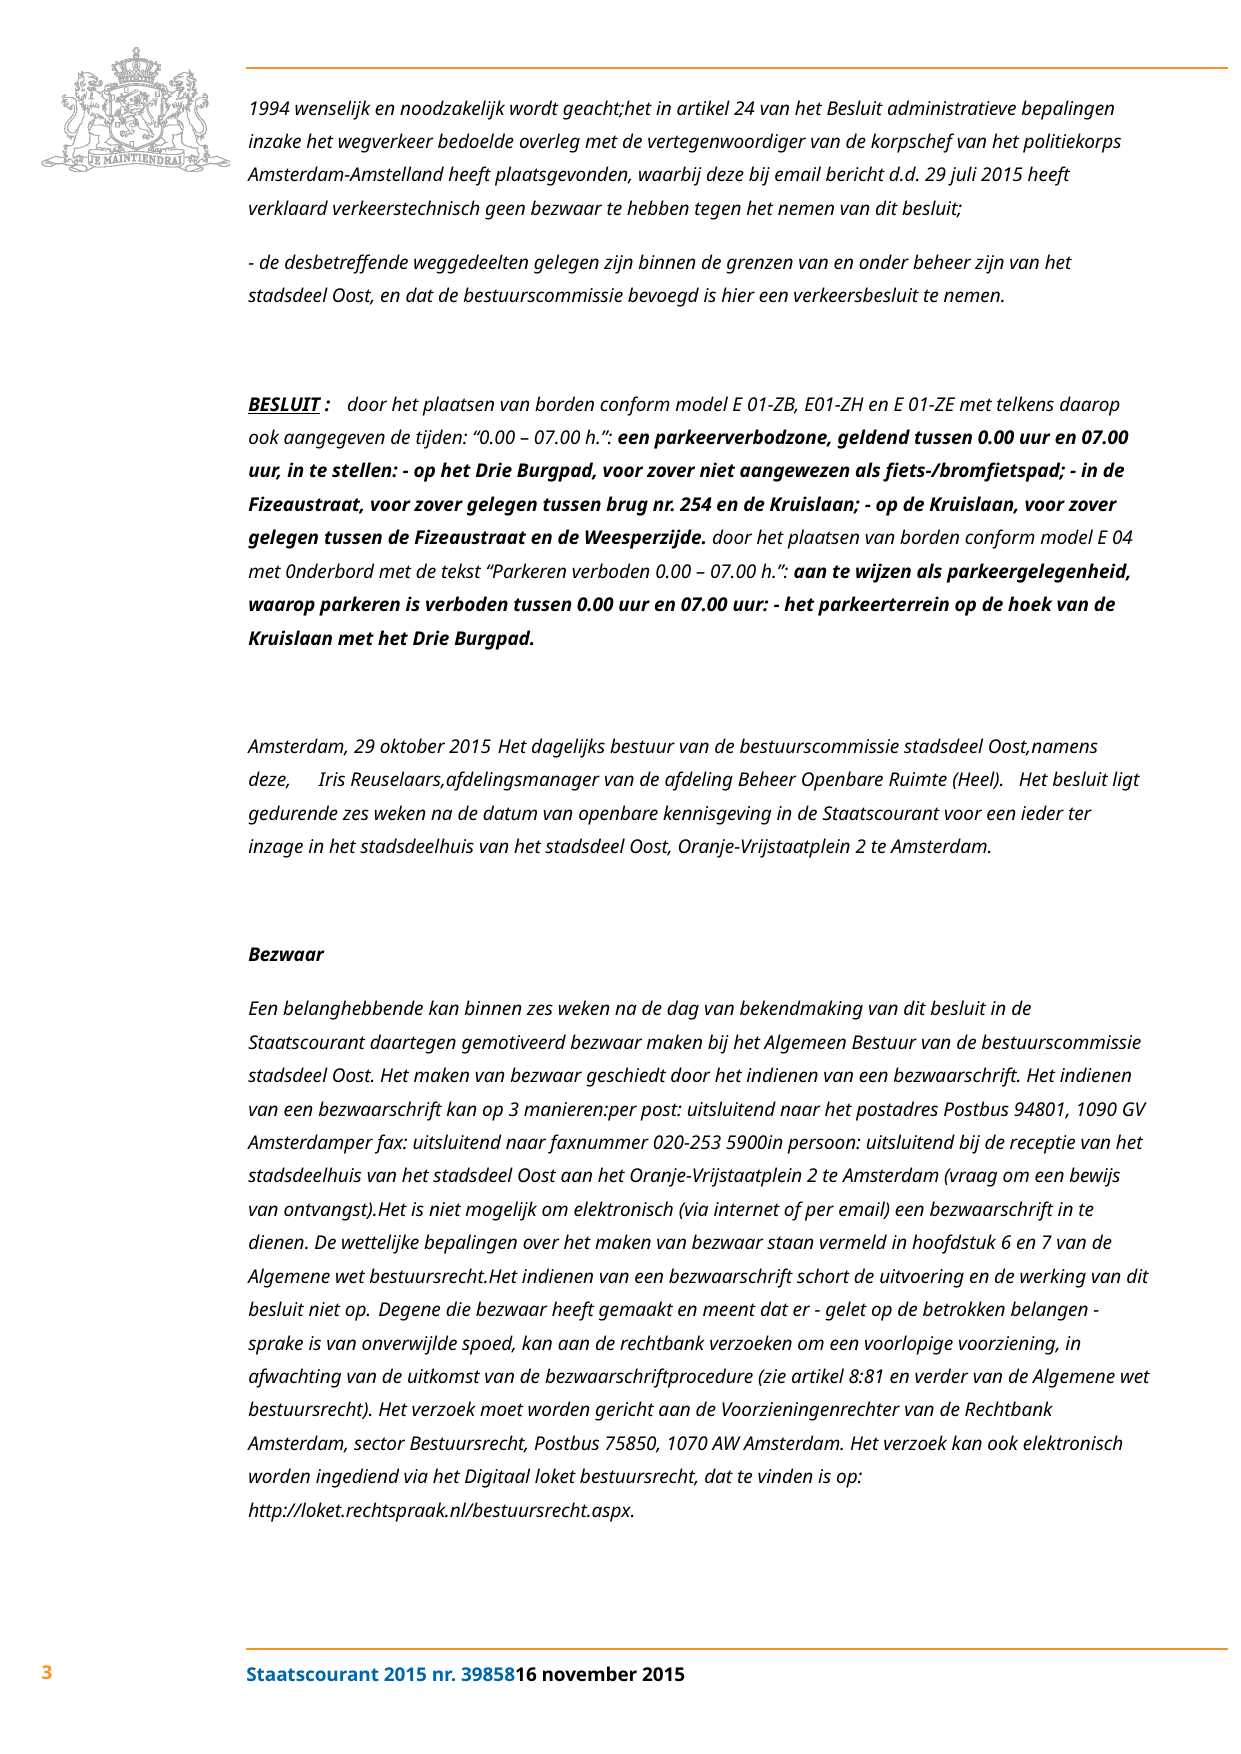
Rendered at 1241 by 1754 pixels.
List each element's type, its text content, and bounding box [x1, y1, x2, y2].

text - de desbetreffende weggedeelten gelegen zijn binnen de grenzen van en onder beheer zijn van het stadsdeel Oost, en dat de bestuurscommissie bevoegd is hier een verkeersbesluit te nemen. [248, 249, 1152, 308]
text Een belanghebbende kan binnen zes weken na de dag van bekendmaking van dit besluit in de Staatscourant daartegen gemotiveerd bezwaar maken bij het Algemeen Bestuur van de bestuurscommissie stadsdeel Oost. Het maken van bezwaar geschiedt door het indienen van een bezwaarschrift. Het indienen van een bezwaarschrift kan op 3 manieren:per post: uitsluitend naar het postadres Postbus 94801, 1090 GV Amsterdamper fax: uitsluitend naar faxnummer 020-253 5900in persoon: uitsluitend bij de receptie van het stadsdeelhuis van het stadsdeel Oost aan het Oranje-Vrijstaatplein 2 te Amsterdam (vraag om een bewijs van ontvangst).Het is niet mogelijk om elektronisch (via internet of per email) een bezwaarschrift in te dienen. De wettelijke bepalingen over het maken van bezwaar staan vermeld in hoofdstuk 6 en 7 van de Algemene wet bestuursrecht.Het indienen van een bezwaarschrift schort de uitvoering en de werking van dit besluit niet op. Degene die bezwaar heeft gemaakt en meent dat er - gelet op de betrokken belangen - sprake is van onverwijlde spoed, kan aan de rechtbank verzoeken om een voorlopige voorziening, in afwachting van de uitkomst van de bezwaarschriftprocedure (zie artikel 8:81 en verder van de Algemene wet bestuursrecht). Het verzoek moet worden gericht aan de Voorzieningenrechter van de Rechtbank Amsterdam, sector Bestuursrecht, Postbus 75850, 1070 AW Amsterdam. Het verzoek kan ook elektronisch worden ingediend via het Digitaal loket bestuursrecht, dat te vinden is op: http://loket.rechtspraak.nl/bestuursrecht.aspx. [248, 995, 1152, 1523]
picture [41, 47, 231, 172]
text Bezwaar [248, 941, 1152, 967]
text 1994 wenselijk en noodzakelijk wordt geacht;het in artikel 24 van het Besluit administratieve bepalingen inzake het wegverkeer bedoelde overleg met de vertegenwoordiger van de korpschef van het politiekorps Amsterdam-Amstelland heeft plaats­gevonden, waarbij deze bij email bericht d.d. 29 juli 2015 heeft verklaard verkeerstechnisch geen bezwaar te hebben tegen het nemen van dit besluit; [248, 95, 1152, 221]
text BESLUIT : door het plaatsen van borden conform model E 01-ZB, E01-ZH en E 01-ZE met telkens daarop ook aangegeven de tijden: “0.00 – 07.00 h.”: een parkeerverbodzone, geldend tussen 0.00 uur en 07.00 uur, in te stellen: - op het Drie Burgpad, voor zover niet aangewezen als fiets-/bromfietspad; - in de Fizeaustraat, voor zover gelegen tussen brug nr. 254 en de Kruislaan; - op de Kruislaan, voor zover gelegen tussen de Fizeaustraat en de Weesperzijde. door het plaatsen van borden conform model E 04 met 0nderbord met de tekst “Parkeren verboden 0.00 – 07.00 h.”: aan te wijzen als parkeergelegenheid, waarop parkeren is verboden tussen 0.00 uur en 07.00 uur: - het parkeerterrein op de hoek van de Kruislaan met het Drie Burgpad. [248, 391, 1152, 651]
text Amsterdam, 29 oktober 2015 Het dagelijks bestuur van de bestuurscommissie stadsdeel Oost,namens deze, Iris Reuselaars,afdelingsmanager van de afdeling Beheer Openbare Ruimte (Heel). Het besluit ligt gedurende zes weken na de datum van openbare kennisgeving in de Staatscourant voor een ieder ter inzage in het stadsdeelhuis van het stadsdeel Oost, Oranje-Vrijstaatplein 2 te Amsterdam. [248, 733, 1152, 859]
